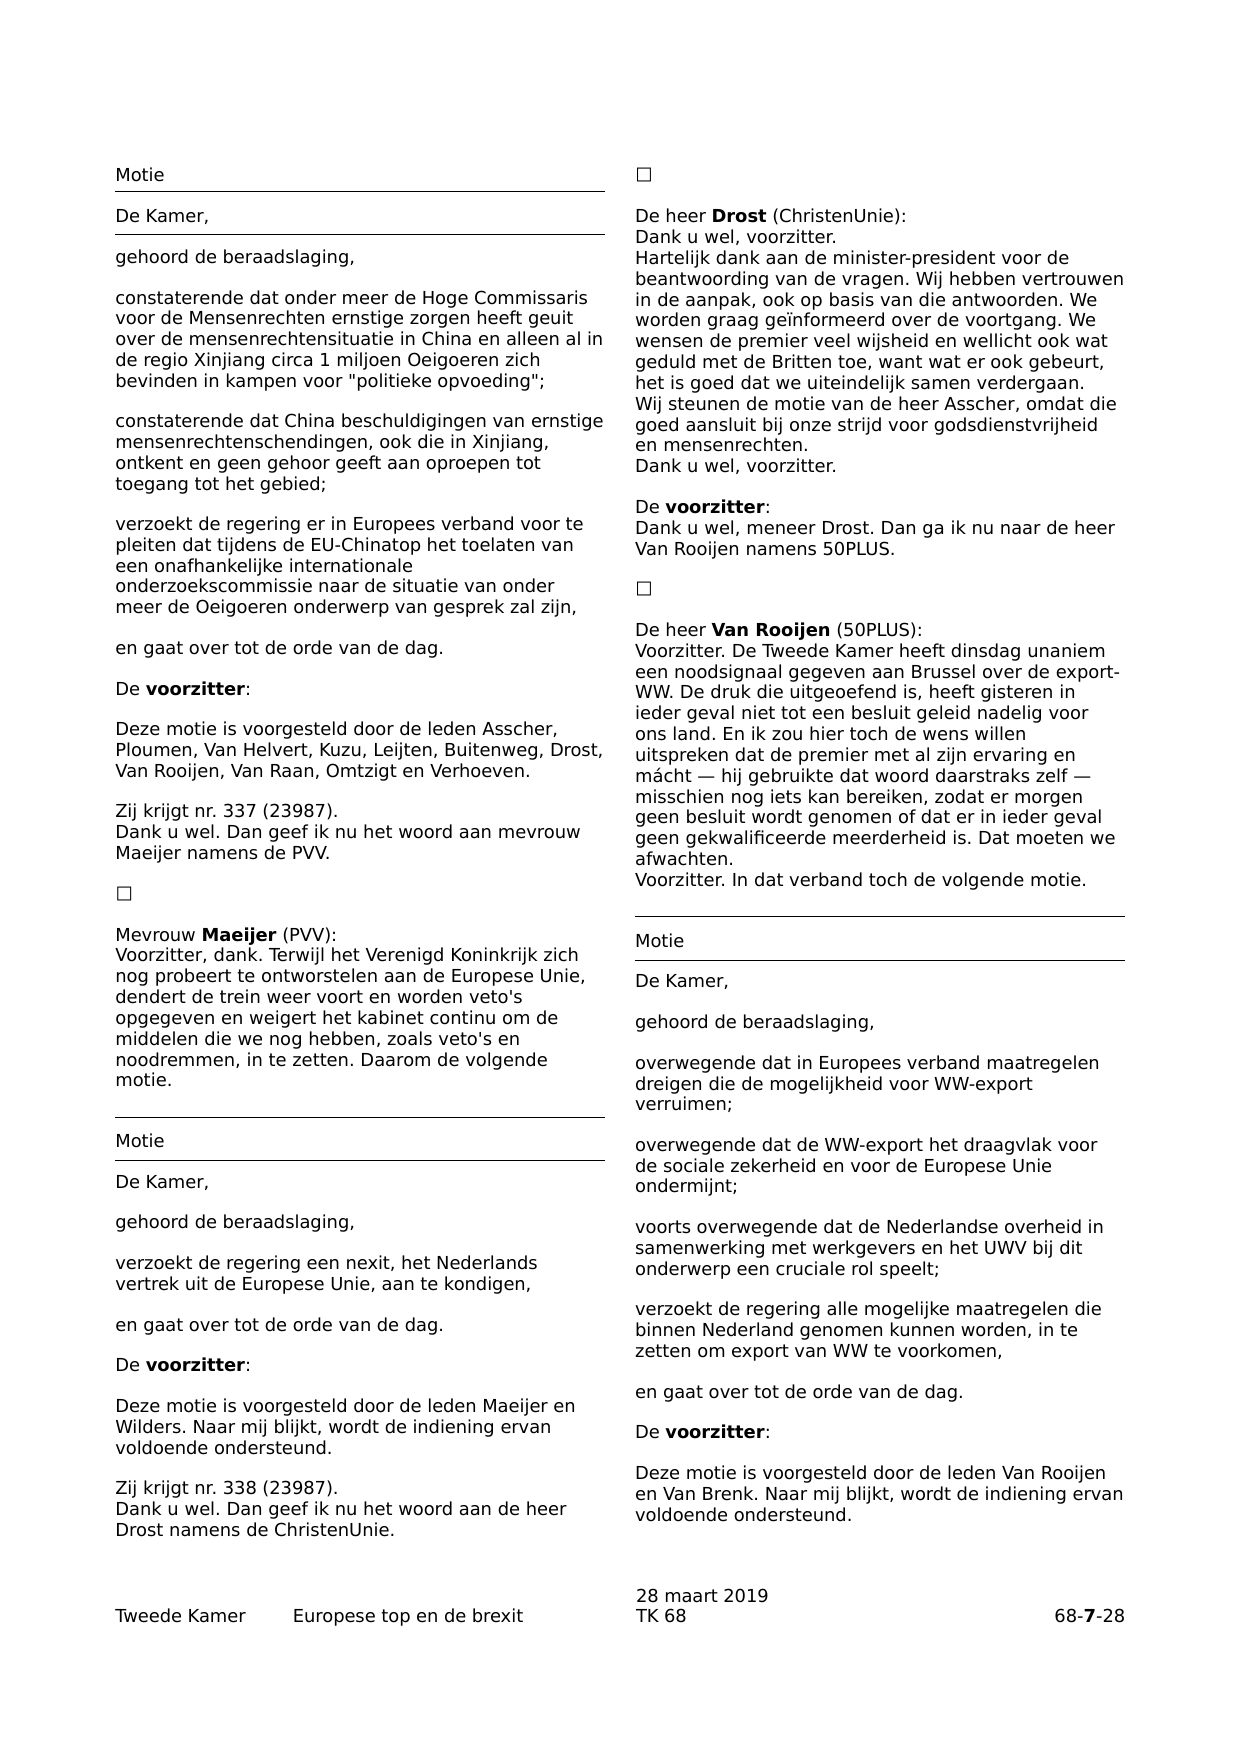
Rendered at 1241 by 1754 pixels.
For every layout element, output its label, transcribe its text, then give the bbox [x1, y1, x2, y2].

text ⬜ [635, 579, 1125, 600]
text Voorzitter, dank. Terwijl het Verenigd Koninkrijk zich nog probeert te ontworstelen aan de Europese Unie, dendert de trein weer voort en worden veto's opgegeven en weigert het kabinet continu om de middelen die we nog hebben, zoals veto's en noodremmen, in te zetten. Daarom de volgende motie. [115, 945, 605, 1091]
text verzoekt de regering alle mogelijke maatregelen die binnen Nederland genomen kunnen worden, in te zetten om export van WW te voorkomen, [635, 1299, 1125, 1361]
text gehoord de beraadslaging, [635, 1012, 1125, 1033]
text De heer Drost (ChristenUnie): [635, 206, 1125, 227]
text en gaat over tot de orde van de dag. [115, 1314, 605, 1335]
text en gaat over tot de orde van de dag. [115, 638, 605, 658]
text Deze motie is voorgesteld door de leden Maeijer en Wilders. Naar mij blijkt, wordt de indiening ervan voldoende ondersteund. [115, 1396, 605, 1458]
text Wij steunen de motie van de heer Asscher, omdat die goed aansluit bij onze strijd voor godsdienstvrijheid en mensenrechten. [635, 393, 1125, 456]
text verzoekt de regering een nexit, het Nederlands vertrek uit de Europese Unie, aan te kondigen, [115, 1253, 605, 1294]
text ⬜ [635, 165, 1125, 186]
text gehoord de beraadslaging, [115, 1212, 605, 1233]
text gehoord de beraadslaging, [115, 247, 605, 267]
text De Kamer, [115, 206, 605, 227]
text Dank u wel. Dan geef ik nu het woord aan de heer Drost namens de ChristenUnie. [115, 1499, 605, 1541]
text verzoekt de regering er in Europees verband voor te pleiten dat tijdens de EU-Chinatop het toelaten van een onafhankelijke internationale onderzoekscommissie naar de situatie van onder meer de Oeigoeren onderwerp van gesprek zal zijn, [115, 514, 605, 618]
text en gaat over tot de orde van de dag. [635, 1381, 1125, 1402]
text Mevrouw Maeijer (PVV): [115, 924, 605, 945]
text Motie [115, 165, 605, 186]
text overwegende dat de WW-export het draagvlak voor de sociale zekerheid en voor de Europese Unie ondermijnt; [635, 1135, 1125, 1197]
text Deze motie is voorgesteld door de leden Asscher, Ploumen, Van Helvert, Kuzu, Leijten, Buitenweg, Drost, Van Rooijen, Van Raan, Omtzigt en Verhoeven. [115, 719, 605, 781]
text Dank u wel, voorzitter. [635, 227, 1125, 248]
text ⬜ [115, 884, 605, 904]
text Dank u wel, voorzitter. [635, 456, 1125, 477]
text Hartelijk dank aan de minister-president voor de beantwoording van de vragen. Wij hebben vertrouwen in de aanpak, ook op basis van die antwoorden. We worden graag geïnformeerd over de voortgang. We wensen de premier veel wijsheid en wellicht ook wat geduld met de Britten toe, want wat er ook gebeurt, het is goed dat we uiteindelijk samen verdergaan. [635, 248, 1125, 393]
text Dank u wel. Dan geef ik nu het woord aan mevrouw Maeijer namens de PVV. [115, 822, 605, 864]
text Zij krijgt nr. 337 (23987). [115, 801, 605, 822]
text Dank u wel, meneer Drost. Dan ga ik nu naar de heer Van Rooijen namens 50PLUS. [635, 517, 1125, 559]
text De voorzitter: [635, 1422, 1125, 1443]
text Zij krijgt nr. 338 (23987). [115, 1478, 605, 1499]
text voorts overwegende dat de Nederlandse overheid in samenwerking met werkgevers en het UWV bij dit onderwerp een cruciale rol speelt; [635, 1217, 1125, 1279]
text De voorzitter: [115, 678, 605, 699]
text De voorzitter: [635, 497, 1125, 517]
text constaterende dat China beschuldigingen van ernstige mensenrechtenschendingen, ook die in Xinjiang, ontkent en geen gehoor geeft aan oproepen tot toegang tot het gebied; [115, 411, 605, 494]
text Motie [115, 1131, 605, 1152]
text De heer Van Rooijen (50PLUS): [635, 620, 1125, 641]
text Voorzitter. In dat verband toch de volgende motie. [635, 870, 1125, 891]
text De Kamer, [635, 971, 1125, 992]
text De Kamer, [115, 1172, 605, 1192]
text Motie [635, 931, 1125, 951]
text constaterende dat onder meer de Hoge Commissaris voor de Mensenrechten ernstige zorgen heeft geuit over de mensenrechtensituatie in China en alleen al in de regio Xinjiang circa 1 miljoen Oeigoeren zich bevinden in kampen voor "politieke opvoeding"; [115, 287, 605, 391]
text Voorzitter. De Tweede Kamer heeft dinsdag unaniem een noodsignaal gegeven aan Brussel over de export-WW. De druk die uitgeoefend is, heeft gisteren in ieder geval niet tot een besluit geleid nadelig voor ons land. En ik zou hier toch de wens willen uitspreken dat de premier met al zijn ervaring en mácht — hij gebruikte dat woord daarstraks zelf — misschien nog iets kan bereiken, zodat er morgen geen besluit wordt genomen of dat er in ieder geval geen gekwalificeerde meerderheid is. Dat moeten we afwachten. [635, 641, 1125, 870]
text De voorzitter: [115, 1355, 605, 1376]
text Deze motie is voorgesteld door de leden Van Rooijen en Van Brenk. Naar mij blijkt, wordt de indiening ervan voldoende ondersteund. [635, 1463, 1125, 1525]
text overwegende dat in Europees verband maatregelen dreigen die de mogelijkheid voor WW-export verruimen; [635, 1053, 1125, 1115]
